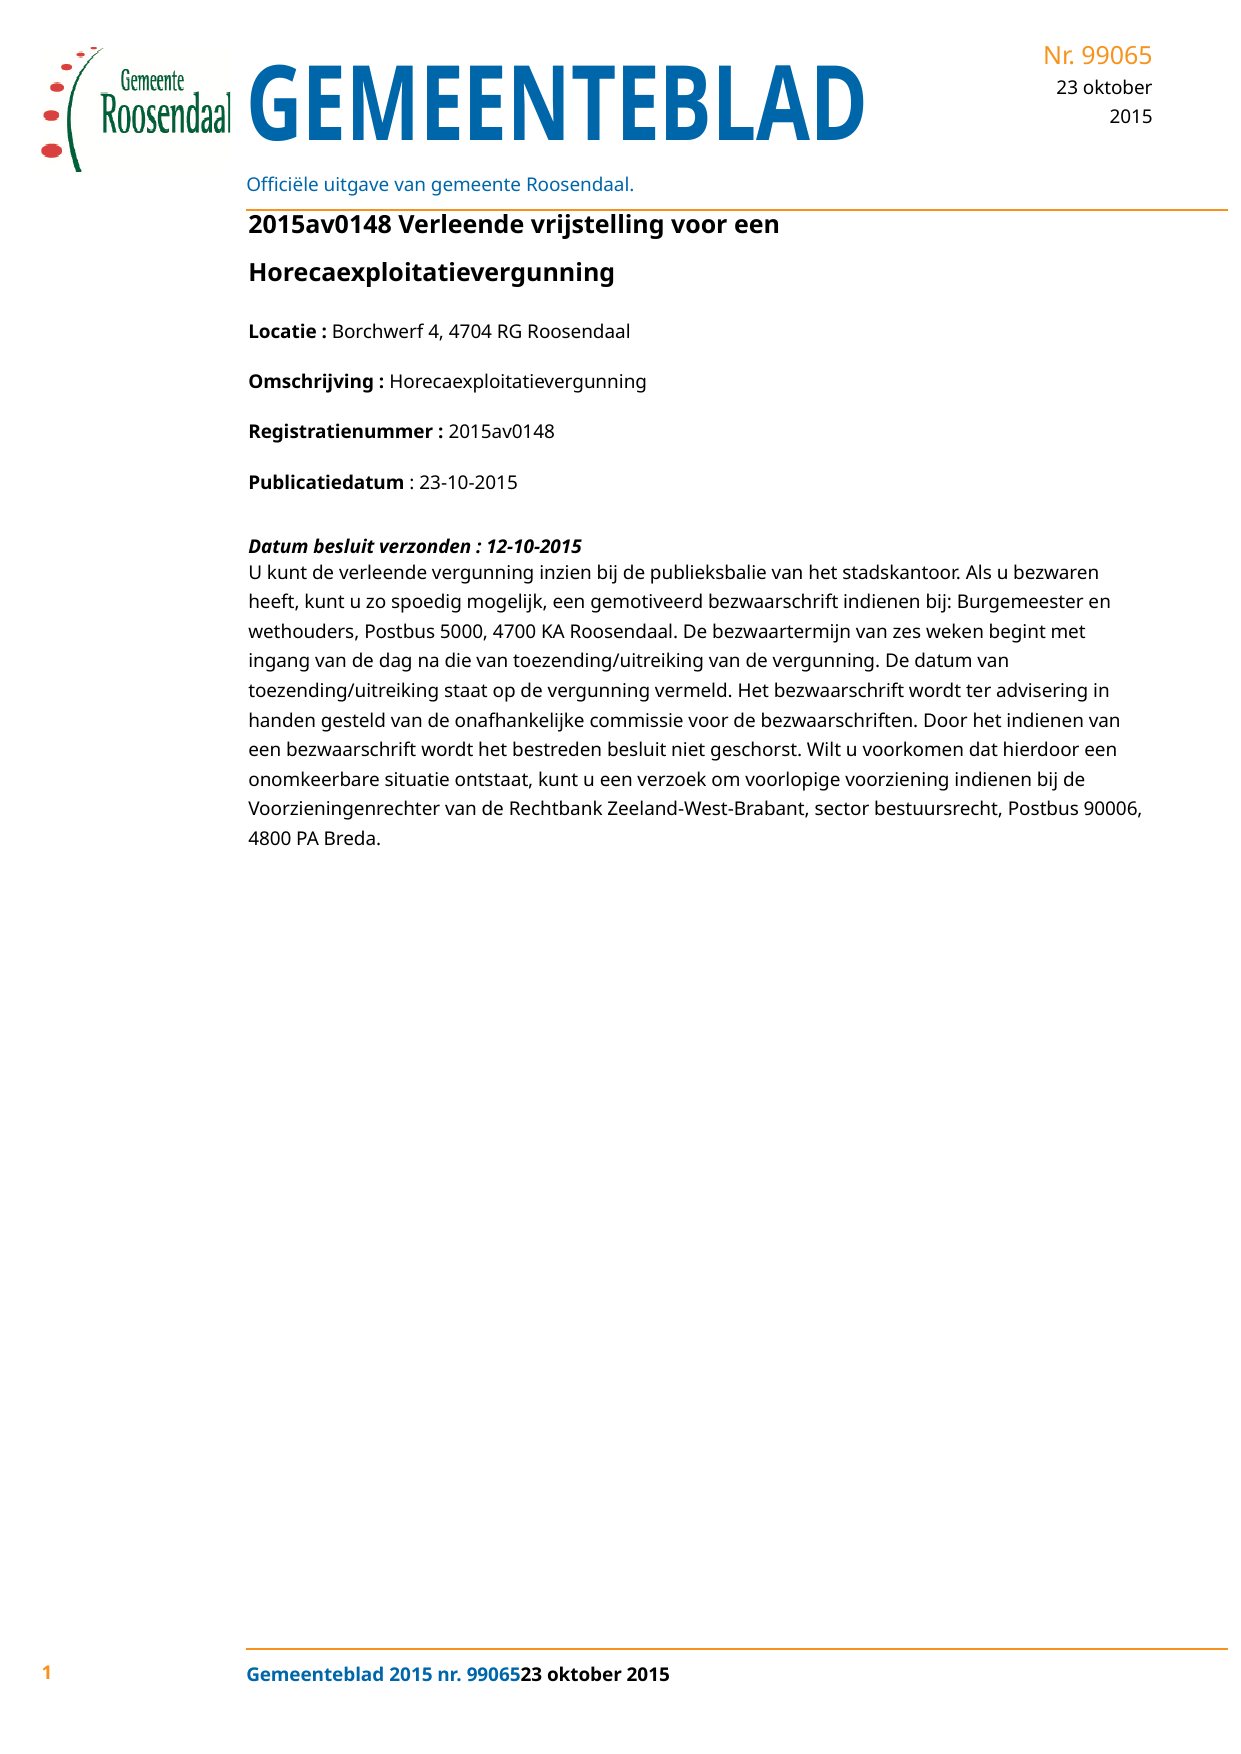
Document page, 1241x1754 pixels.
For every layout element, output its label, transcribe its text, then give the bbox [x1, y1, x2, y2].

text U kunt de verleende vergunning inzien bij de publieksbalie van het stadskantoor. Als u bezwaren heeft, kunt u zo spoedig mogelijk, een gemotiveerd bezwaarschrift indienen bij: Burgemeester en wethouders, Postbus 5000, 4700 KA Roosendaal. De bezwaartermijn van zes weken begint met ingang van de dag na die van toezending/uitreiking van de vergunning. De datum van toezending/uitreiking staat op de vergunning vermeld. Het bezwaarschrift wordt ter advisering in handen gesteld van de onafhankelijke commissie voor de bezwaarschriften. Door het indienen van een bezwaarschrift wordt het bestreden besluit niet geschorst. Wilt u voorkomen dat hierdoor een onomkeerbare situatie ontstaat, kunt u een verzoek om voorlopige voorziening indienen bij de Voorzieningenrechter van de Rechtbank Zeeland-West-Brabant, sector bestuursrecht, Postbus 90006, 4800 PA Breda. [248, 559, 1152, 851]
text 2015av0148 Verleende vrijstelling voor een Horecaexploitatievergunning [248, 211, 1152, 288]
text Publicatiedatum : 23-10-2015 [248, 469, 1152, 495]
picture [41, 47, 231, 172]
text Registratienummer : 2015av0148 [248, 419, 1152, 444]
text Datum besluit verzonden : 12-10-2015 [248, 533, 1152, 559]
text Omschrijving : Horecaexploitatievergunning [248, 368, 1152, 394]
text Locatie : Borchwerf 4, 4704 RG Roosendaal [248, 318, 1152, 344]
